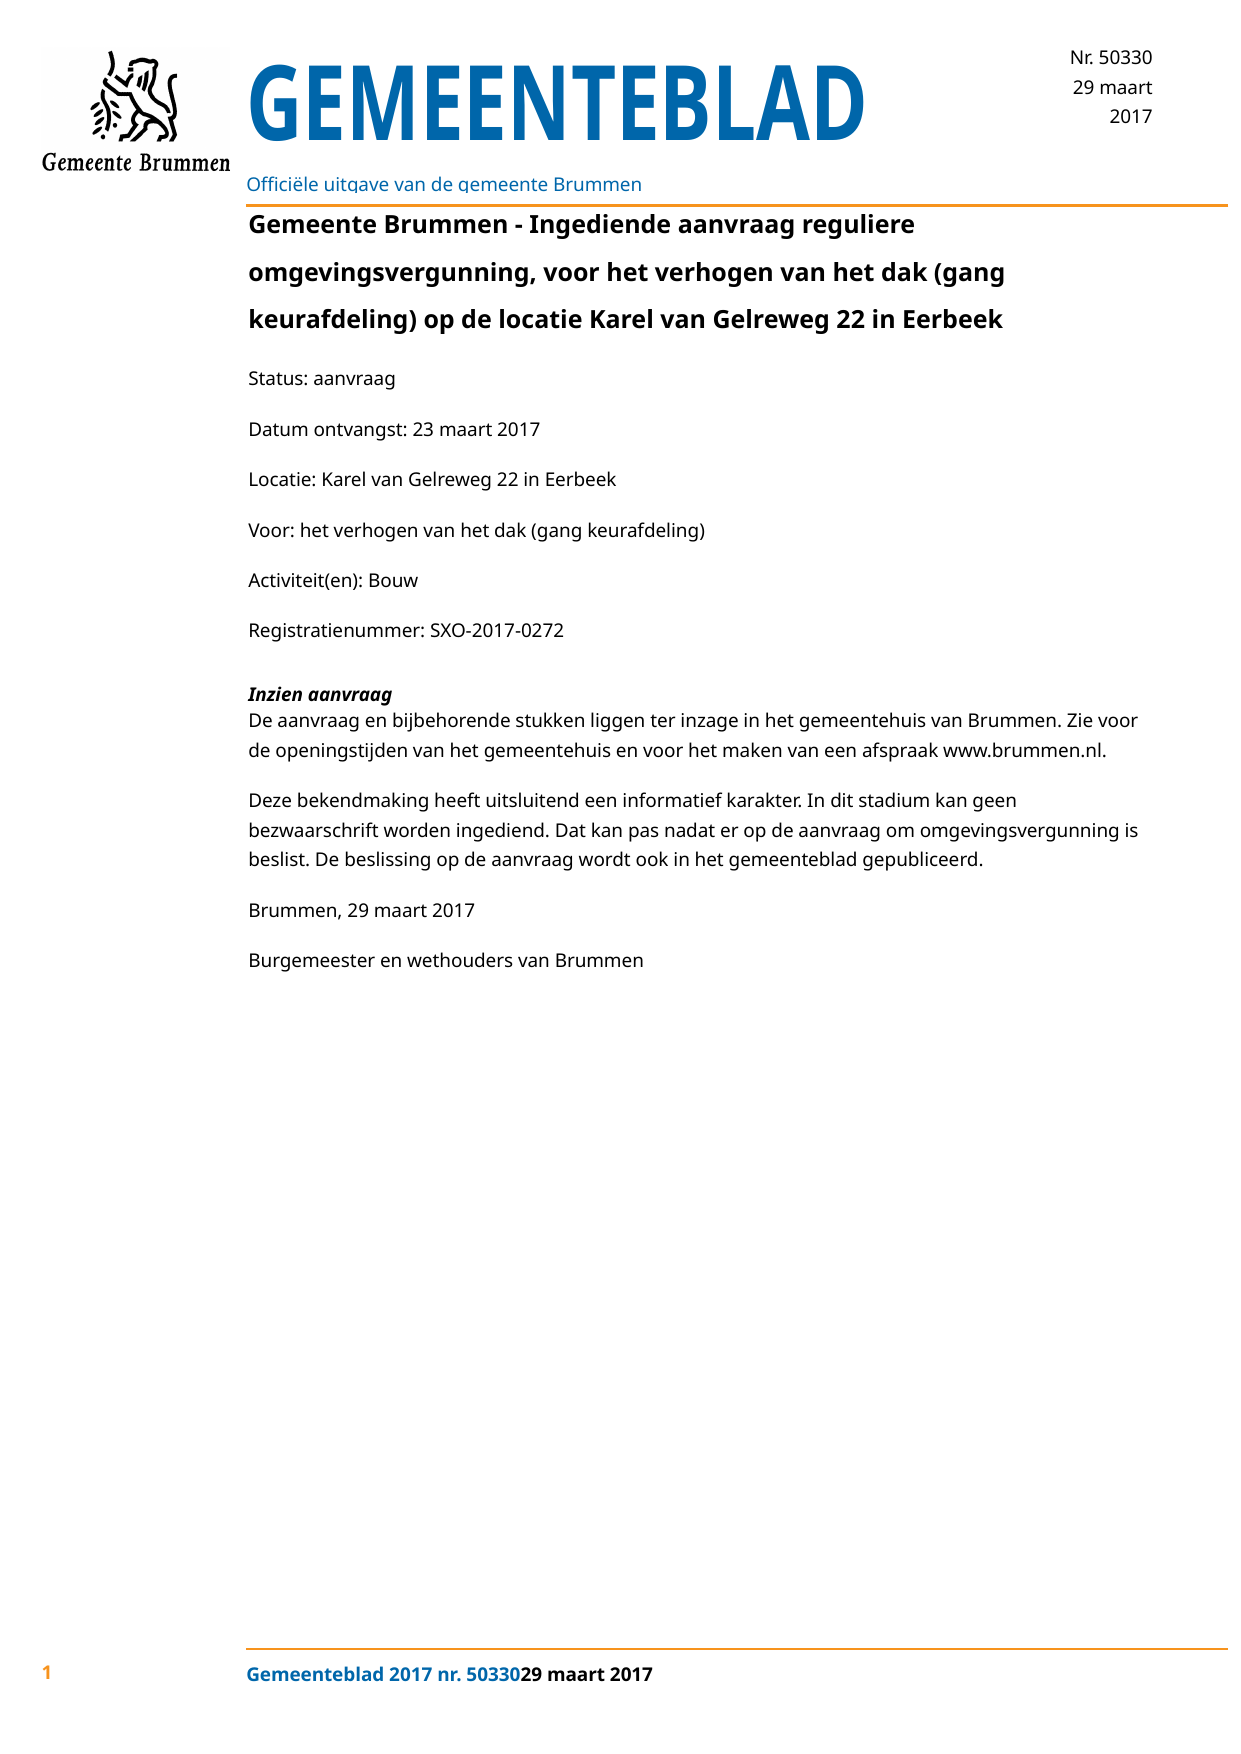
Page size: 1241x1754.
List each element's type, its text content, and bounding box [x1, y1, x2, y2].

picture [41, 47, 231, 172]
text Deze bekendmaking heeft uitsluitend een informatief karakter. In dit stadium kan geen bezwaarschrift worden ingediend. Dat kan pas nadat er op de aanvraag om omgevingsvergunning is beslist. De beslissing op de aanvraag wordt ook in het gemeenteblad gepubliceerd. [248, 787, 1152, 872]
text Voor: het verhogen van het dak (gang keurafdeling) [248, 517, 1152, 542]
text Activiteit(en): Bouw [248, 567, 1152, 593]
text Inzien aanvraag [248, 682, 1152, 707]
text Gemeente Brummen - Ingediende aanvraag reguliere omgevingsvergunning, voor het verhogen van het dak (gang keurafdeling) op de locatie Karel van Gelreweg 22 in Eerbeek [248, 207, 1152, 336]
text Locatie: Karel van Gelreweg 22 in Eerbeek [248, 466, 1152, 492]
text Burgemeester en wethouders van Brummen [248, 947, 1152, 973]
text De aanvraag en bijbehorende stukken liggen ter inzage in het gemeentehuis van Brummen. Zie voor de openingstijden van het gemeentehuis en voor het maken van een afspraak www.brummen.nl. [248, 707, 1152, 763]
text Datum ontvangst: 23 maart 2017 [248, 416, 1152, 442]
text Registratienummer: SXO-2017-0272 [248, 618, 1152, 643]
text Status: aanvraag [248, 366, 1152, 391]
text Brummen, 29 maart 2017 [248, 897, 1152, 923]
